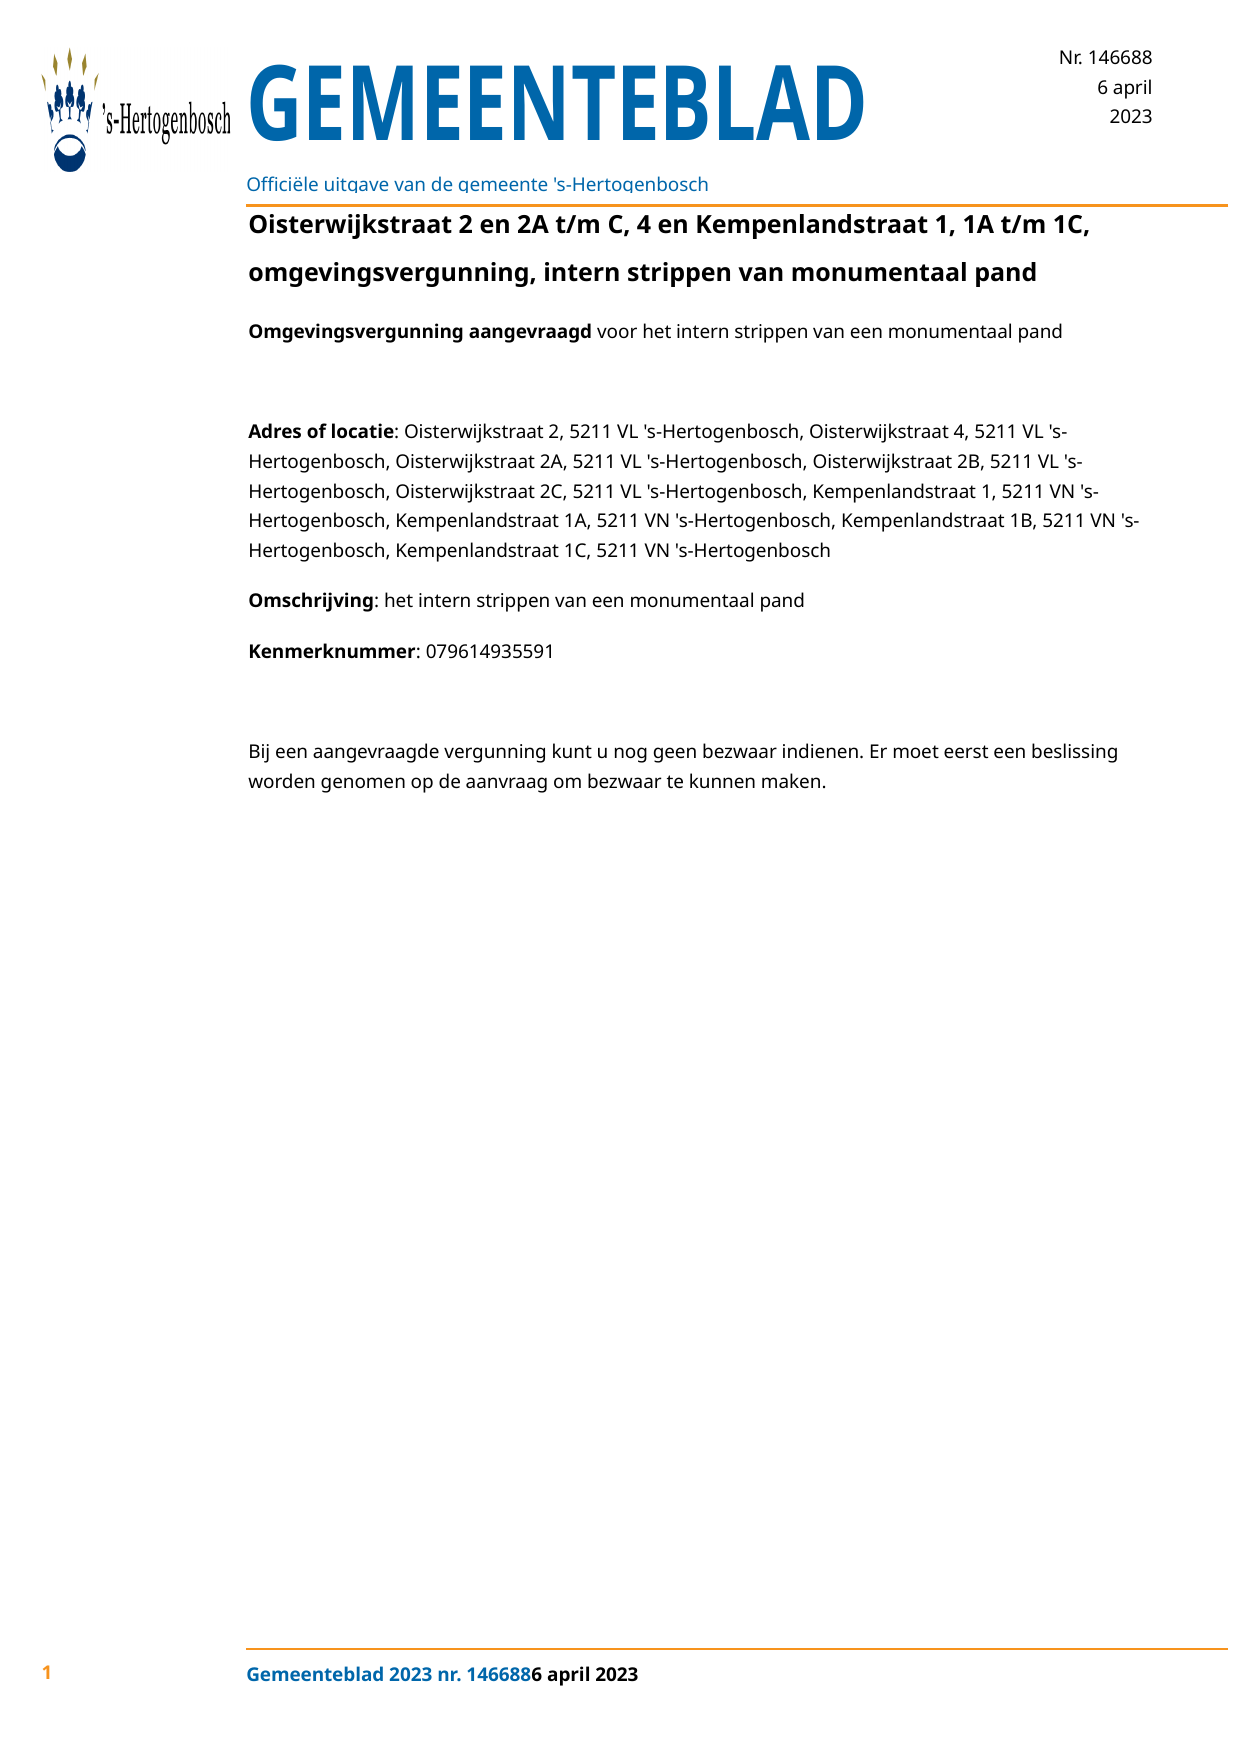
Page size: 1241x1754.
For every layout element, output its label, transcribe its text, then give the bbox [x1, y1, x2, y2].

text Bij een aangevraagde vergunning kunt u nog geen bezwaar indienen. Er moet eerst een beslissing worden genomen op de aanvraag om bezwaar te kunnen maken. [248, 739, 1152, 794]
text Adres of locatie: Oisterwijkstraat 2, 5211 VL 's-Hertogenbosch, Oisterwijkstraat 4, 5211 VL 's-Hertogenbosch, Oisterwijkstraat 2A, 5211 VL 's-Hertogenbosch, Oisterwijkstraat 2B, 5211 VL 's-Hertogenbosch, Oisterwijkstraat 2C, 5211 VL 's-Hertogenbosch, Kempenlandstraat 1, 5211 VN 's-Hertogenbosch, Kempenlandstraat 1A, 5211 VN 's-Hertogenbosch, Kempenlandstraat 1B, 5211 VN 's-Hertogenbosch, Kempenlandstraat 1C, 5211 VN 's-Hertogenbosch [248, 419, 1152, 563]
text Oisterwijkstraat 2 en 2A t/m C, 4 en Kempenlandstraat 1, 1A t/m 1C, omgevingsvergunning, intern strippen van monumentaal pand [248, 207, 1152, 288]
text Omgevingsvergunning aangevraagd voor het intern strippen van een monumentaal pand [248, 318, 1152, 344]
picture [41, 47, 231, 172]
text Omschrijving: het intern strippen van een monumentaal pand [248, 587, 1152, 613]
text Kenmerknummer: 079614935591 [248, 638, 1152, 664]
